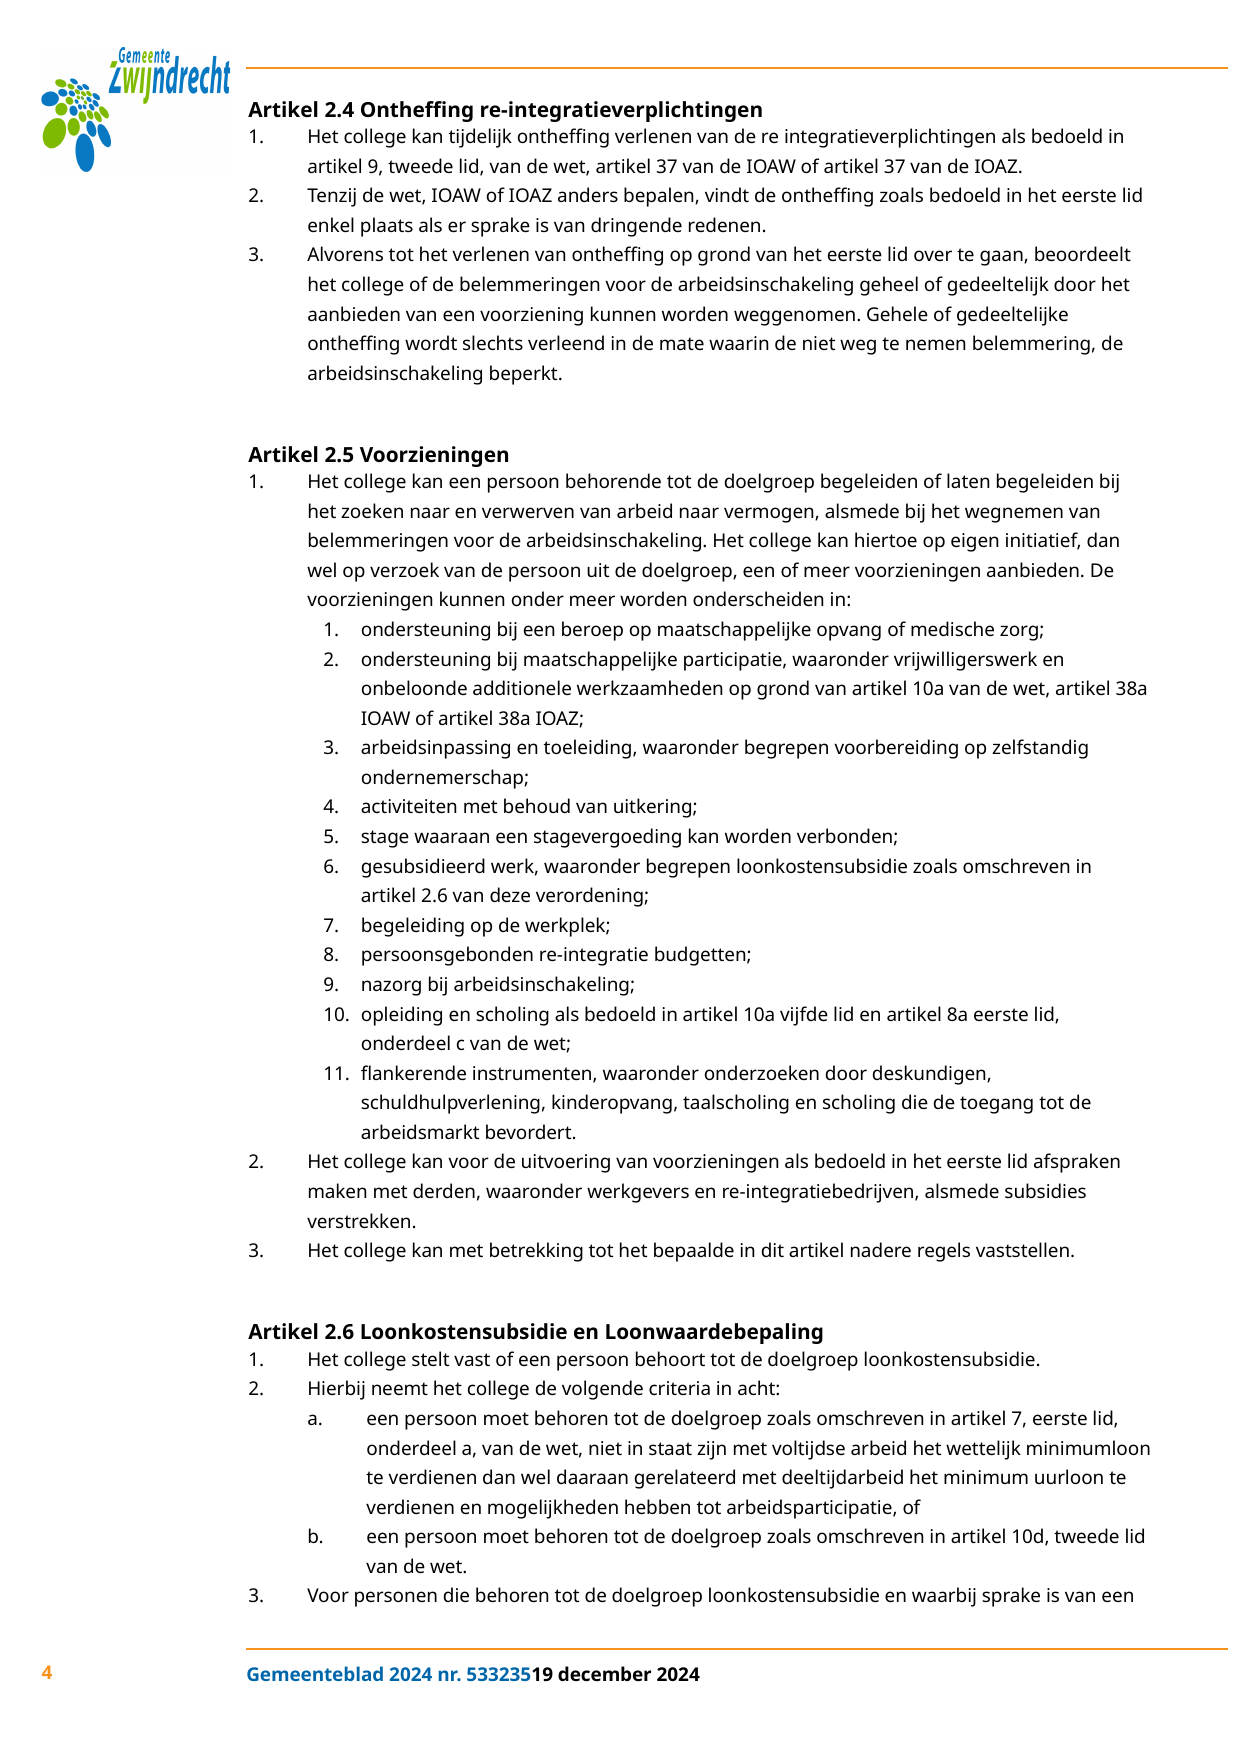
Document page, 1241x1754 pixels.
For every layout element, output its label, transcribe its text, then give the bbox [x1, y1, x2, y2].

list Het college kan voor de uitvoering van voorzieningen als bedoeld in het eerste lid afspraken maken met derden, waaronder werkgevers en re-integratiebedrijven, alsmede subsidies verstrekken. [248, 1149, 1152, 1234]
text Artikel 2.5 Voorzieningen [248, 440, 1152, 468]
list Het college kan een persoon behorende tot de doelgroep begeleiden of laten begeleiden bij het zoeken naar en verwerven van arbeid naar vermogen, alsmede bij het wegnemen van belemmeringen voor de arbeidsinschakeling. Het college kan hiertoe op eigen initiatief, dan wel op verzoek van de persoon uit de doelgroep, een of meer voorzieningen aanbieden. De voorzieningen kunnen onder meer worden onderscheiden in: [248, 468, 1152, 612]
list Tenzij de wet, IOAW of IOAZ anders bepalen, vindt de ontheffing zoals bedoeld in het eerste lid enkel plaats als er sprake is van dringende redenen. [248, 182, 1152, 238]
list Hierbij neemt het college de volgende criteria in acht: [248, 1376, 1152, 1401]
list opleiding en scholing als bedoeld in artikel 10a vijfde lid en artikel 8a eerste lid, onderdeel c van de wet; [323, 1001, 1152, 1056]
list Het college stelt vast of een persoon behoort tot de doelgroep loonkostensubsidie. [248, 1346, 1152, 1372]
list een persoon moet behoren tot de doelgroep zoals omschreven in artikel 7, eerste lid, onderdeel a, van de wet, niet in staat zijn met voltijdse arbeid het wettelijk minimumloon te verdienen dan wel daaraan gerelateerd met deeltijdarbeid het minimum uurloon te verdienen en mogelijkheden hebben tot arbeidsparticipatie, of [307, 1405, 1152, 1519]
list arbeidsinpassing en toeleiding, waaronder begrepen voorbereiding op zelfstandig ondernemerschap; [323, 734, 1152, 790]
list persoonsgebonden re-integratie budgetten; [323, 942, 1152, 967]
list stage waaraan een stagevergoeding kan worden verbonden; [323, 823, 1152, 849]
list activiteiten met behoud van uitkering; [323, 794, 1152, 819]
list begeleiding op de werkplek; [323, 912, 1152, 938]
list ondersteuning bij een beroep op maatschappelijke opvang of medische zorg; [323, 616, 1152, 642]
list nazorg bij arbeidsinschakeling; [323, 971, 1152, 997]
list Het college kan met betrekking tot het bepaalde in dit artikel nadere regels vaststellen. [248, 1237, 1152, 1263]
text Artikel 2.4 Ontheffing re-integratieverplichtingen [248, 95, 1152, 123]
list een persoon moet behoren tot de doelgroep zoals omschreven in artikel 10d, tweede lid van de wet. [307, 1523, 1152, 1579]
list Voor personen die behoren tot de doelgroep loonkostensubsidie en waarbij sprake is van een [248, 1583, 1152, 1608]
text Artikel 2.6 Loonkostensubsidie en Loonwaardebepaling [248, 1317, 1152, 1346]
list Het college kan tijdelijk ontheffing verlenen van de re integratieverplichtingen als bedoeld in artikel 9, tweede lid, van de wet, artikel 37 van de IOAW of artikel 37 van de IOAZ. [248, 123, 1152, 178]
list ondersteuning bij maatschappelijke participatie, waaronder vrijwilligerswerk en onbeloonde additionele werkzaamheden op grond van artikel 10a van de wet, artikel 38a IOAW of artikel 38a IOAZ; [323, 646, 1152, 731]
list gesubsidieerd werk, waaronder begrepen loonkostensubsidie zoals omschreven in artikel 2.6 van deze verordening; [323, 853, 1152, 908]
picture [41, 47, 231, 172]
list Alvorens tot het verlenen van ontheffing op grond van het eerste lid over te gaan, beoordeelt het college of de belemmeringen voor de arbeidsinschakeling geheel of gedeeltelijk door het aanbieden van een voorziening kunnen worden weggenomen. Gehele of gedeeltelijke ontheffing wordt slechts verleend in de mate waarin de niet weg te nemen belemmering, de arbeidsinschakeling beperkt. [248, 242, 1152, 386]
list flankerende instrumenten, waaronder onderzoeken door deskundigen, schuldhulpverlening, kinderopvang, taalscholing en scholing die de toegang tot de arbeidsmarkt bevordert. [323, 1060, 1152, 1145]
